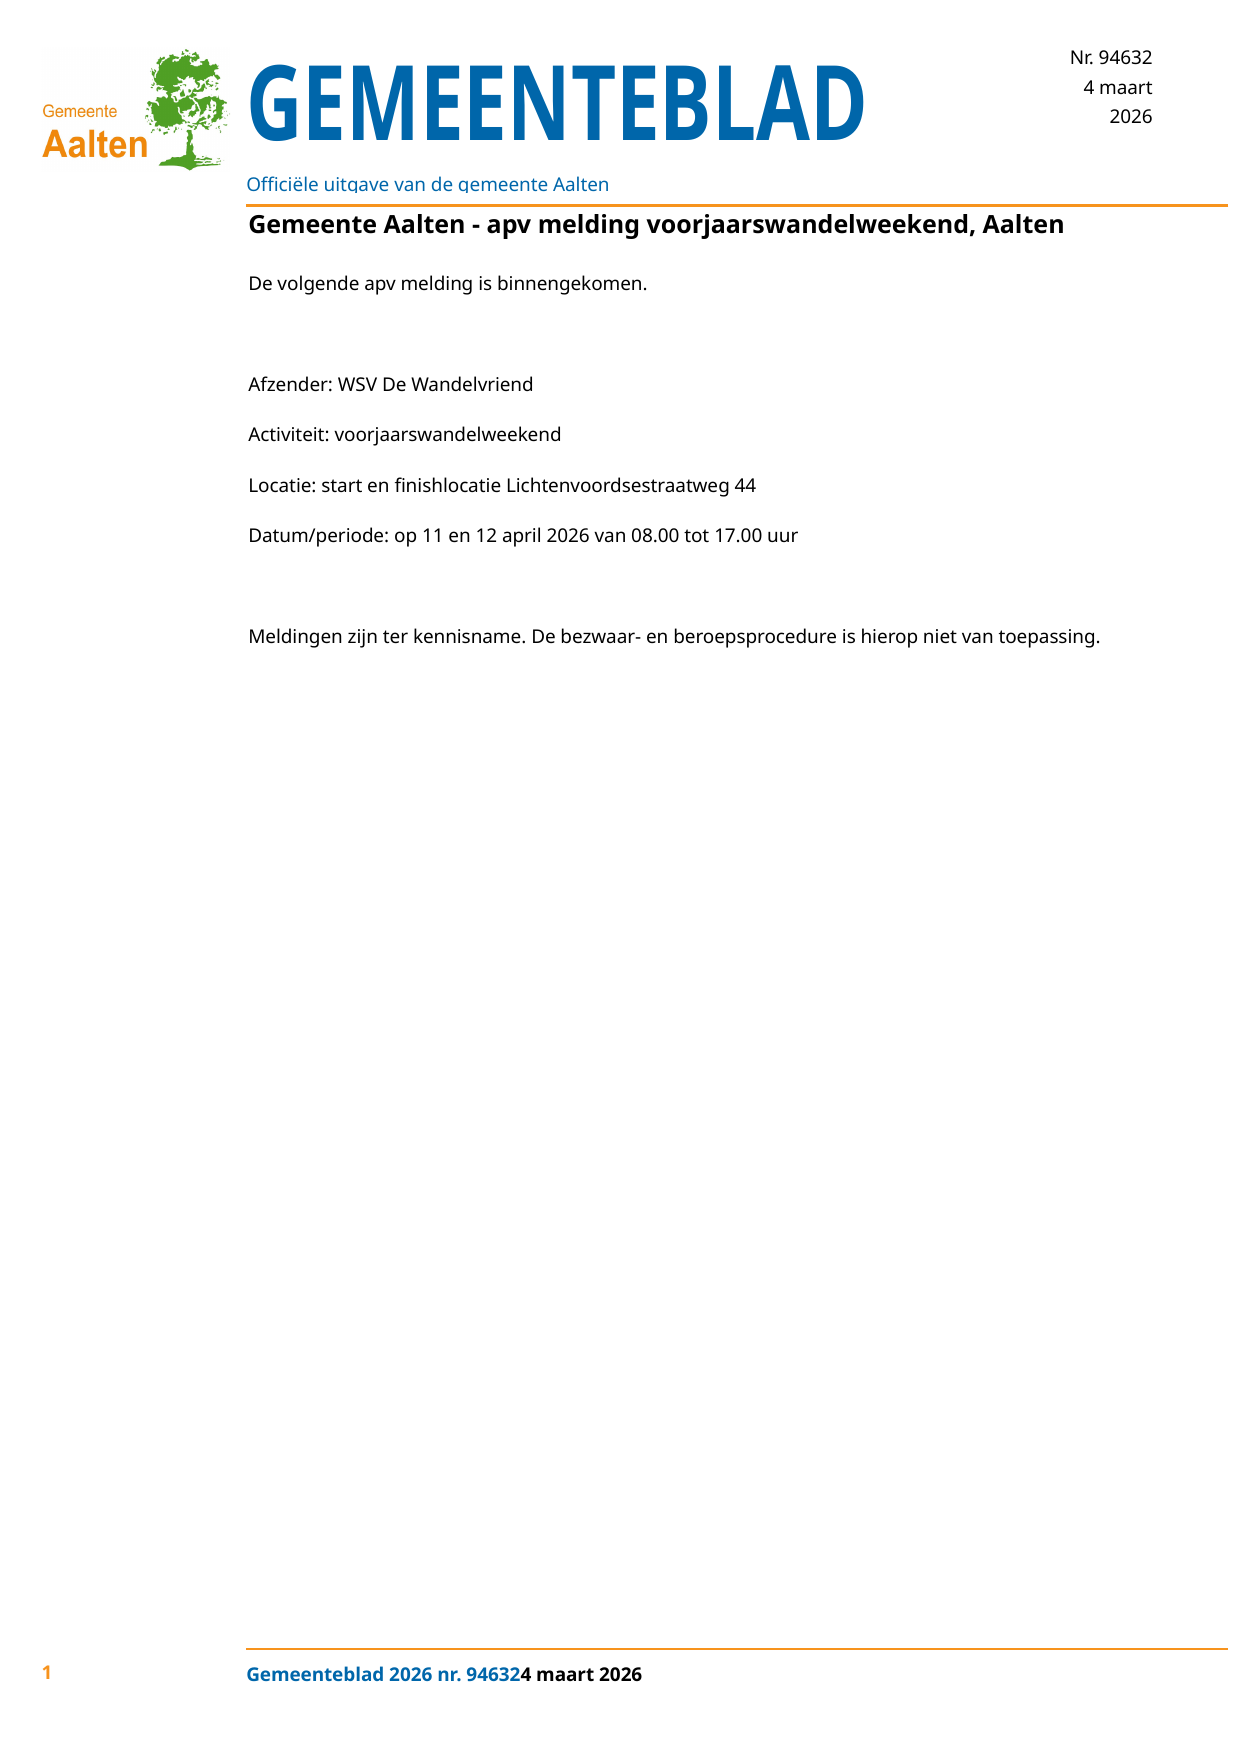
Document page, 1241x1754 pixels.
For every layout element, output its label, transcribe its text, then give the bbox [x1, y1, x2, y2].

text Locatie: start en finishlocatie Lichtenvoordsestraatweg 44 [248, 472, 1152, 498]
text Gemeente Aalten - apv melding voorjaarswandelweekend, Aalten [248, 207, 1152, 241]
text Activiteit: voorjaarswandelweekend [248, 422, 1152, 447]
text Datum/periode: op 11 en 12 april 2026 van 08.00 tot 17.00 uur [248, 522, 1152, 548]
picture [41, 47, 231, 172]
text Meldingen zijn ter kennisname. De bezwaar- en beroepsprocedure is hierop niet van toepassing. [248, 623, 1152, 649]
text Afzender: WSV De Wandelvriend [248, 371, 1152, 397]
text De volgende apv melding is binnengekomen. [248, 270, 1152, 296]
